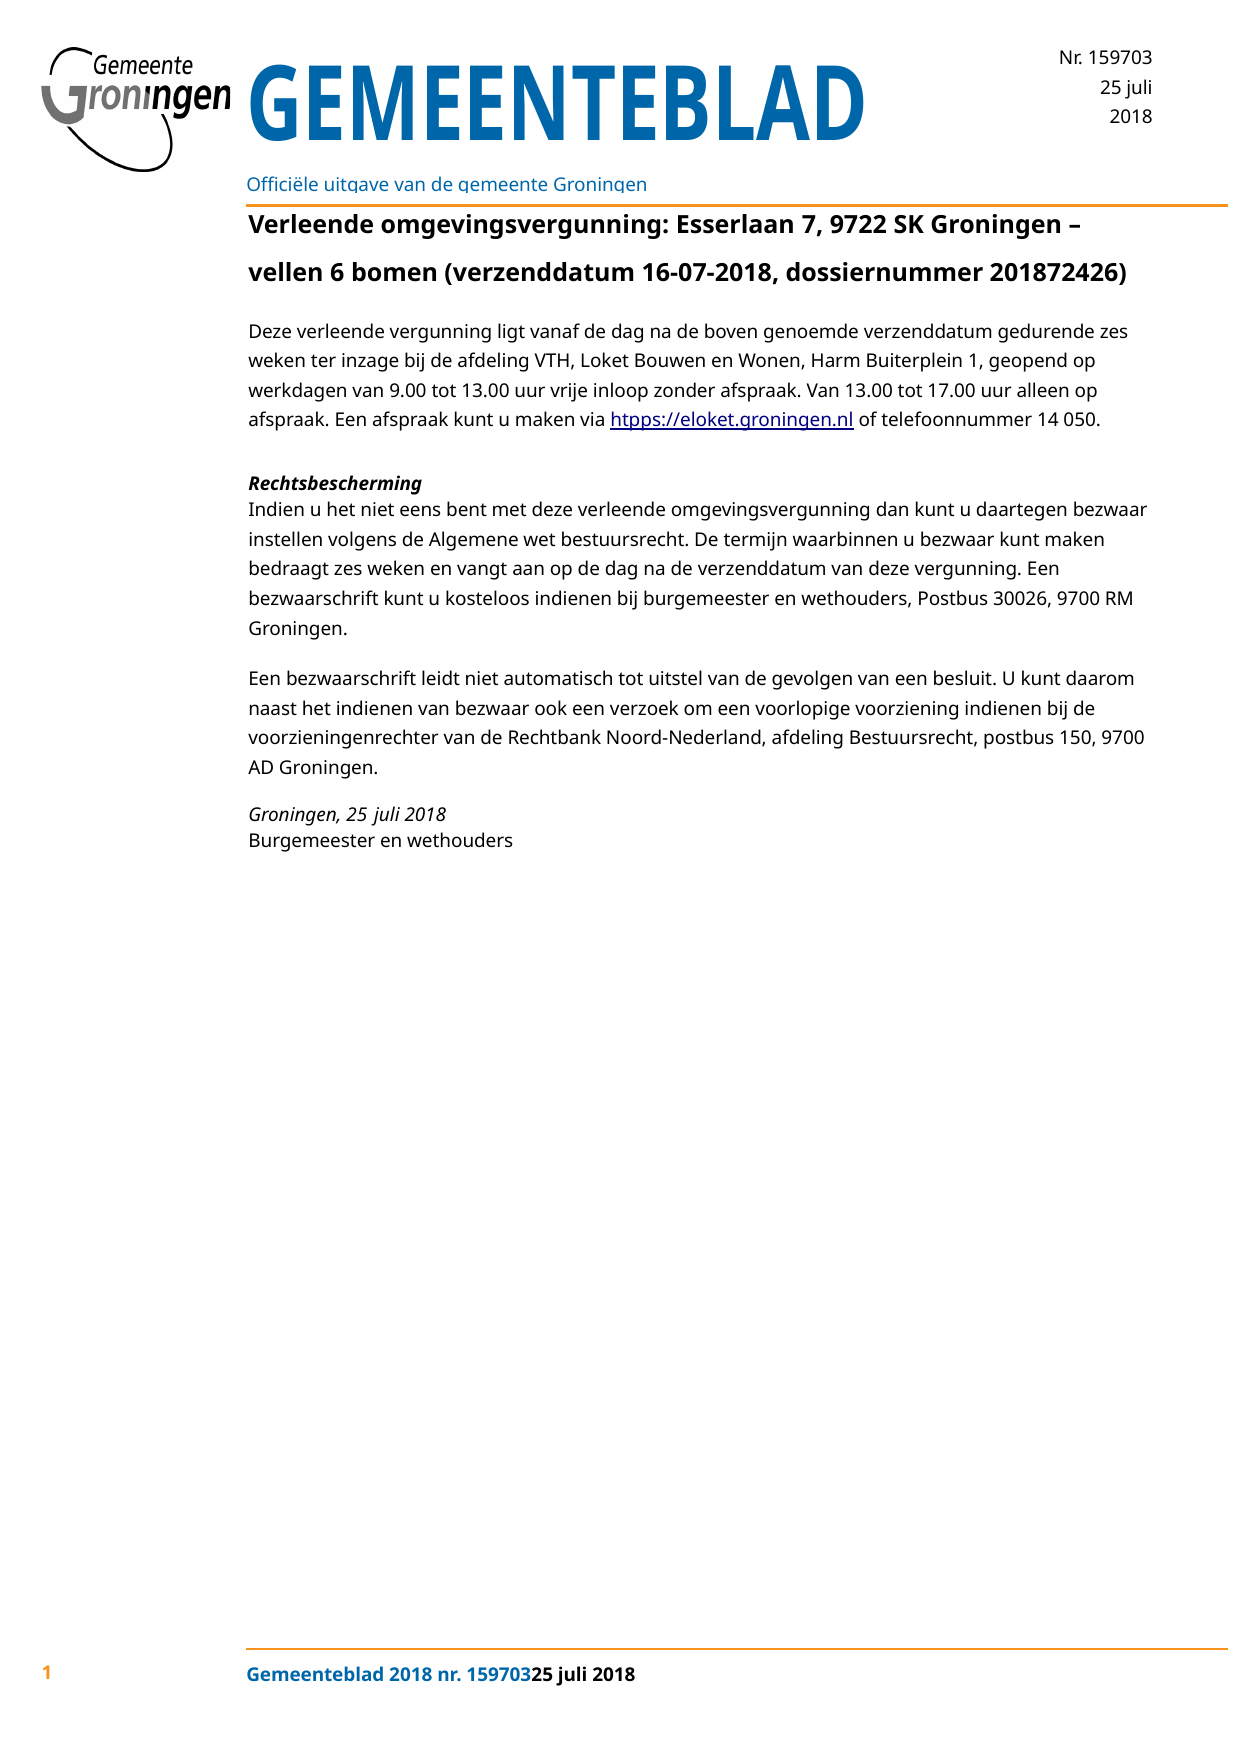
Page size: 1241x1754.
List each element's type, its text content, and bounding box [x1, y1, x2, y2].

text Een bezwaarschrift leidt niet automatisch tot uitstel van de gevolgen van een besluit. U kunt daarom naast het indienen van bezwaar ook een verzoek om een voorlopige voorziening indienen bij de voorzieningenrechter van de Rechtbank Noord-Nederland, afdeling Bestuursrecht, postbus 150, 9700 AD Groningen. [248, 665, 1152, 779]
text Verleende omgevingsvergunning: Esserlaan 7, 9722 SK Groningen – vellen 6 bomen (verzenddatum 16-07-2018, dossiernummer 201872426) [248, 207, 1152, 288]
text Indien u het niet eens bent met deze verleende omgevingsvergunning dan kunt u daartegen bezwaar instellen volgens de Algemene wet bestuursrecht. De termijn waarbinnen u bezwaar kunt maken bedraagt zes weken en vangt aan op de dag na de verzenddatum van deze vergunning. Een bezwaarschrift kunt u kosteloos indienen bij burgemeester en wethouders, Postbus 30026, 9700 RM Groningen. [248, 496, 1152, 640]
text Groningen, 25 juli 2018 [248, 802, 1152, 827]
picture [41, 47, 231, 172]
text Deze verleende vergunning ligt vanaf de dag na de boven genoemde verzenddatum gedurende zes weken ter inzage bij de afdeling VTH, Loket Bouwen en Wonen, Harm Buiterplein 1, geopend op werkdagen van 9.00 tot 13.00 uur vrije inloop zonder afspraak. Van 13.00 tot 17.00 uur alleen op afspraak. Een afspraak kunt u maken via htpps://eloket.groningen.nl of telefoonnummer 14 050. [248, 318, 1152, 432]
text Burgemeester en wethouders [248, 827, 1152, 853]
text Rechtsbescherming [248, 471, 1152, 496]
